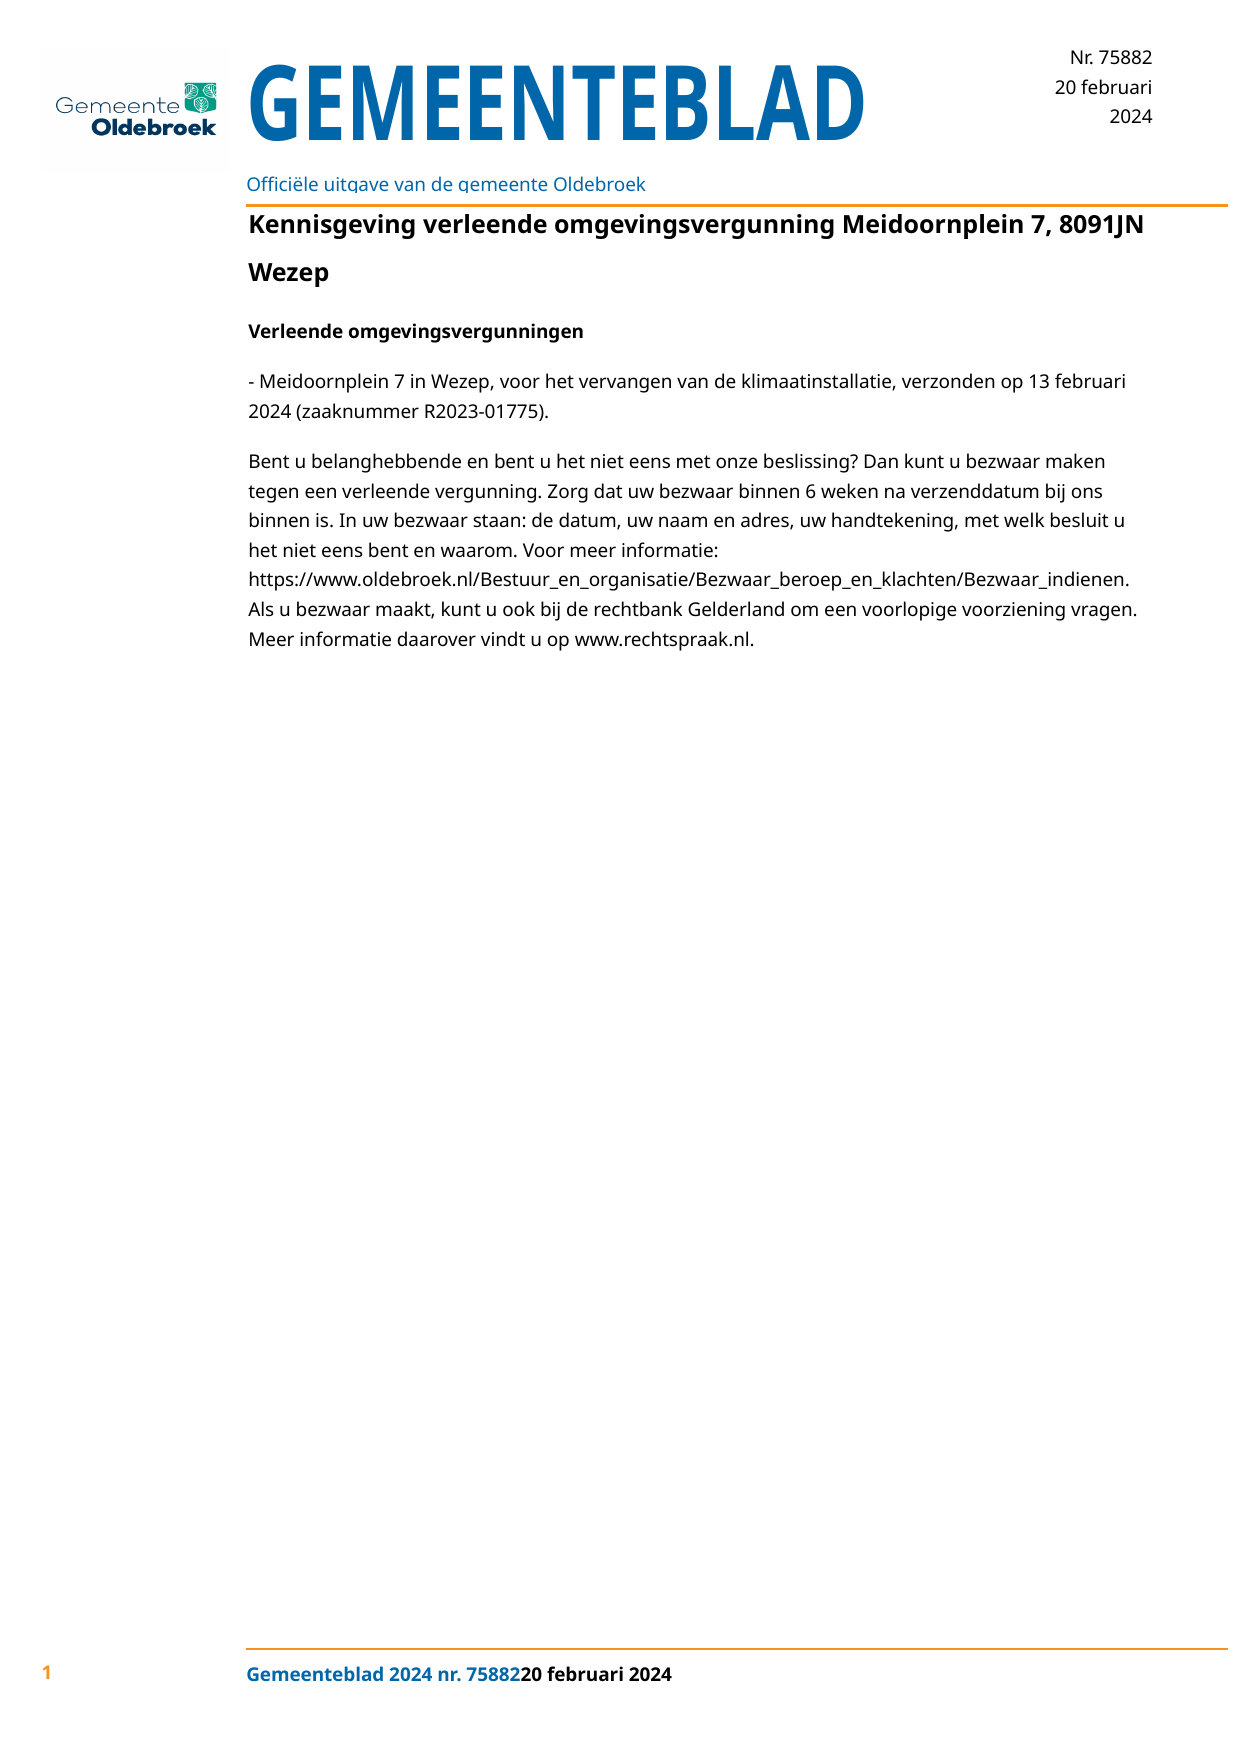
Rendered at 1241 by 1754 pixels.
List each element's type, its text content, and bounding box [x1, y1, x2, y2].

picture [41, 47, 231, 172]
text - Meidoornplein 7 in Wezep, voor het vervangen van de klimaatinstallatie, verzonden op 13 februari 2024 (zaaknummer R2023-01775). [248, 368, 1152, 424]
text Kennisgeving verleende omgevingsvergunning Meidoornplein 7, 8091JN Wezep [248, 207, 1152, 288]
text Verleende omgevingsvergunningen [248, 318, 1152, 344]
text Bent u belanghebbende en bent u het niet eens met onze beslissing? Dan kunt u bezwaar maken tegen een verleende vergunning. Zorg dat uw bezwaar binnen 6 weken na verzenddatum bij ons binnen is. In uw bezwaar staan: de datum, uw naam en adres, uw handtekening, met welk besluit u het niet eens bent en waarom. Voor meer informatie: https://www.oldebroek.nl/Bestuur_en_organisatie/Bezwaar_beroep_en_klachten/Bezwaar_indienen. Als u bezwaar maakt, kunt u ook bij de rechtbank Gelderland om een voorlopige voorziening vragen. Meer informatie daarover vindt u op www.rechtspraak.nl. [248, 448, 1152, 652]
